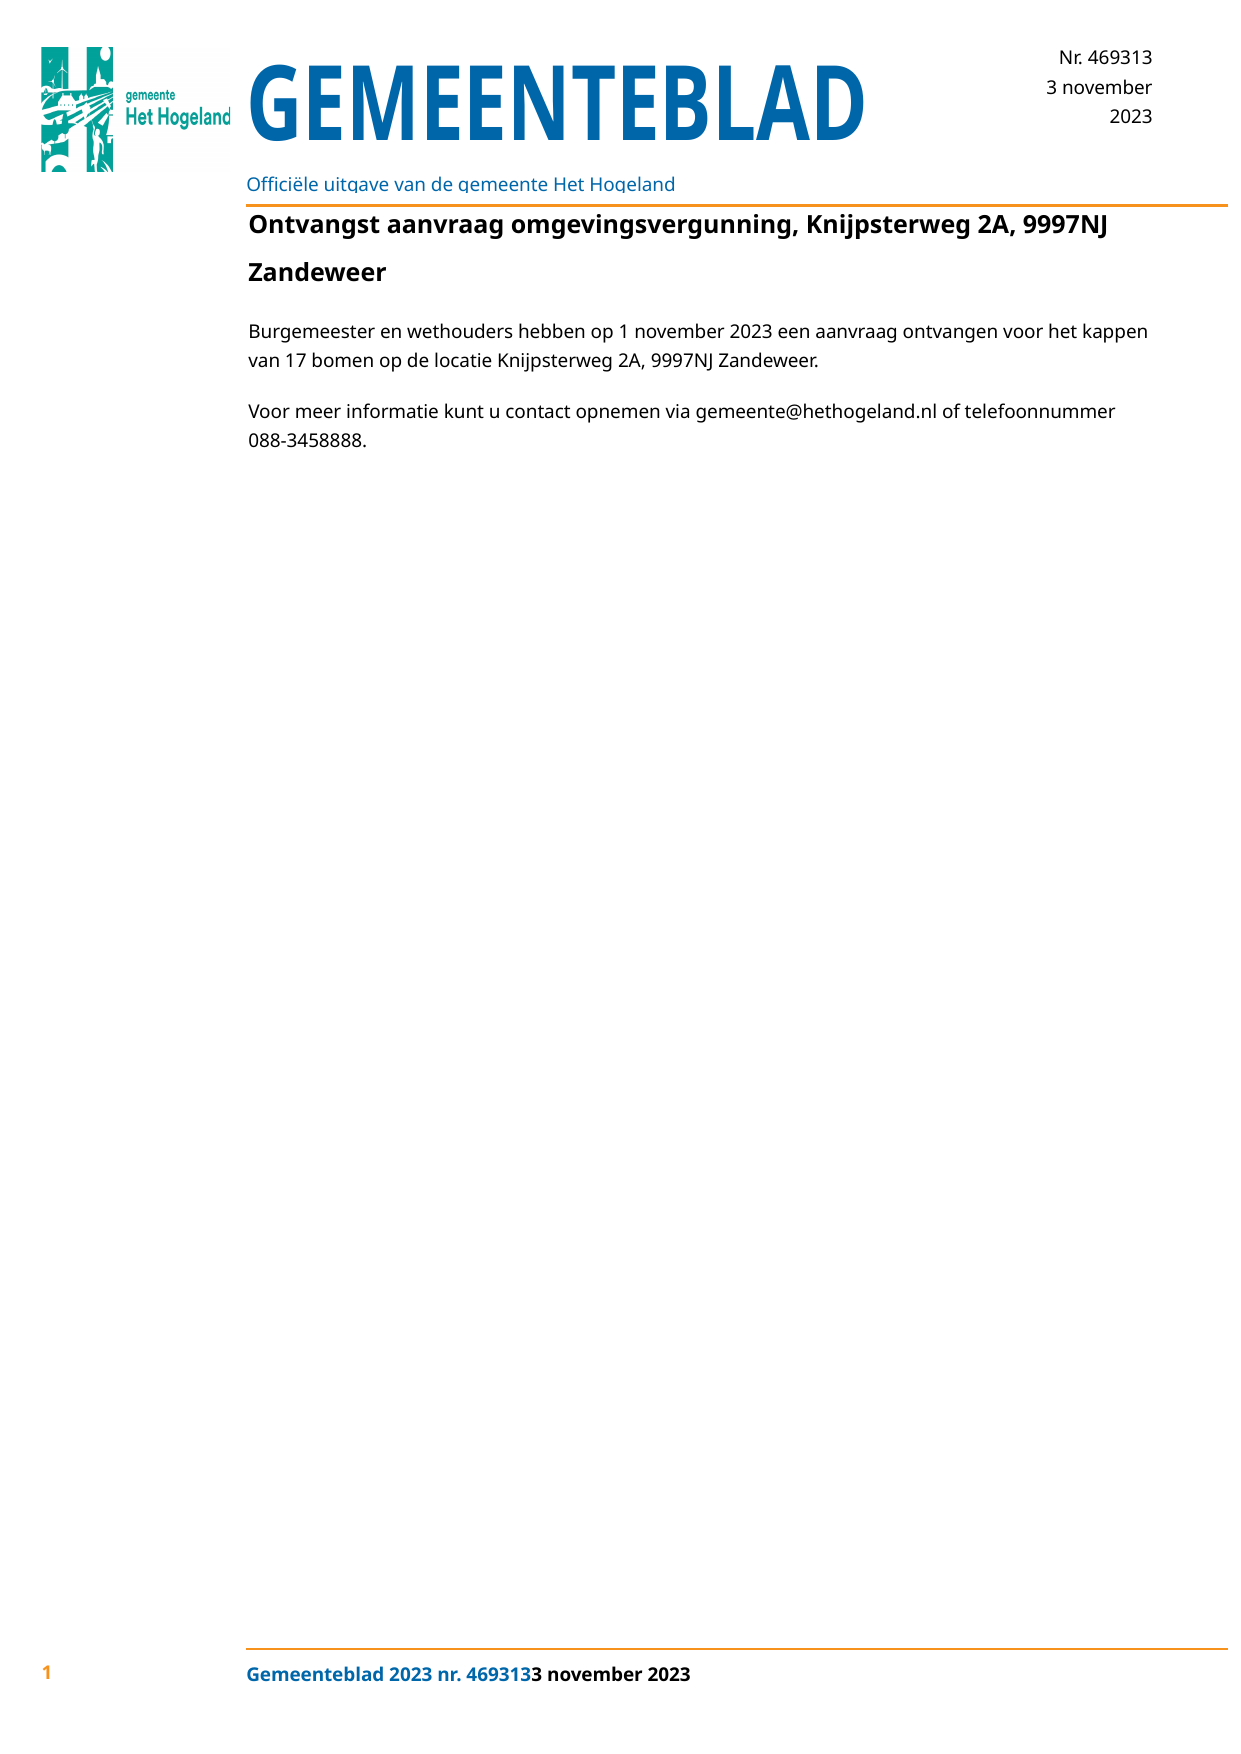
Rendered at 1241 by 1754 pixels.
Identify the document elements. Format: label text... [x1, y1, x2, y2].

text Burgemeester en wethouders hebben op 1 november 2023 een aanvraag ontvangen voor het kappen van 17 bomen op de locatie Knijpsterweg 2A, 9997NJ Zandeweer. [248, 318, 1152, 373]
text Ontvangst aanvraag omgevingsvergunning, Knijpsterweg 2A, 9997NJ Zandeweer [248, 207, 1152, 288]
picture [41, 47, 231, 172]
text Voor meer informatie kunt u contact opnemen via gemeente@hethogeland.nl of telefoonnummer 088-3458888. [248, 398, 1152, 453]
